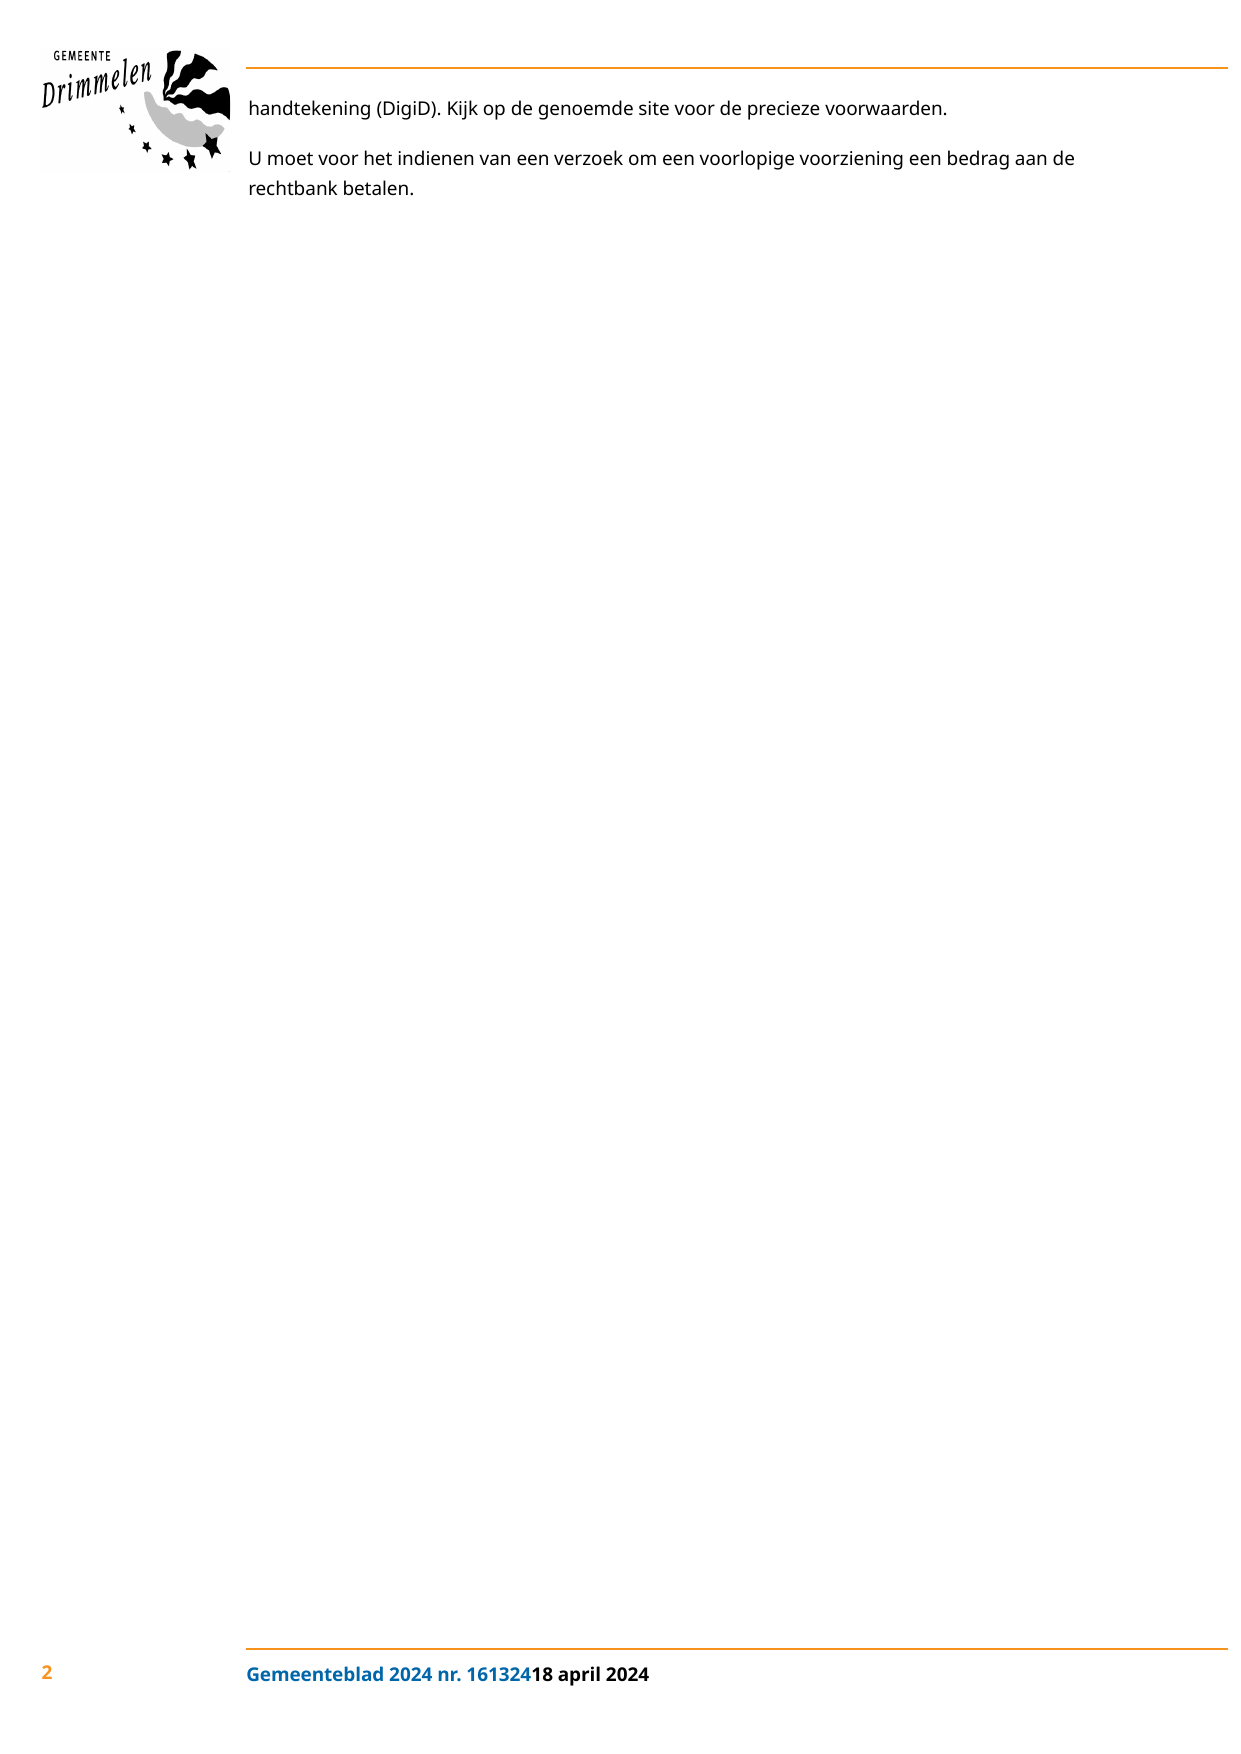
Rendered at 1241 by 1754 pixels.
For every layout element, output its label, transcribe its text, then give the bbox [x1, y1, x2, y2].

text handtekening (DigiD). Kijk op de genoemde site voor de precieze voorwaarden. [248, 95, 1152, 121]
picture [41, 47, 231, 172]
text U moet voor het indienen van een verzoek om een voorlopige voorziening een bedrag aan de rechtbank betalen. [248, 145, 1152, 201]
